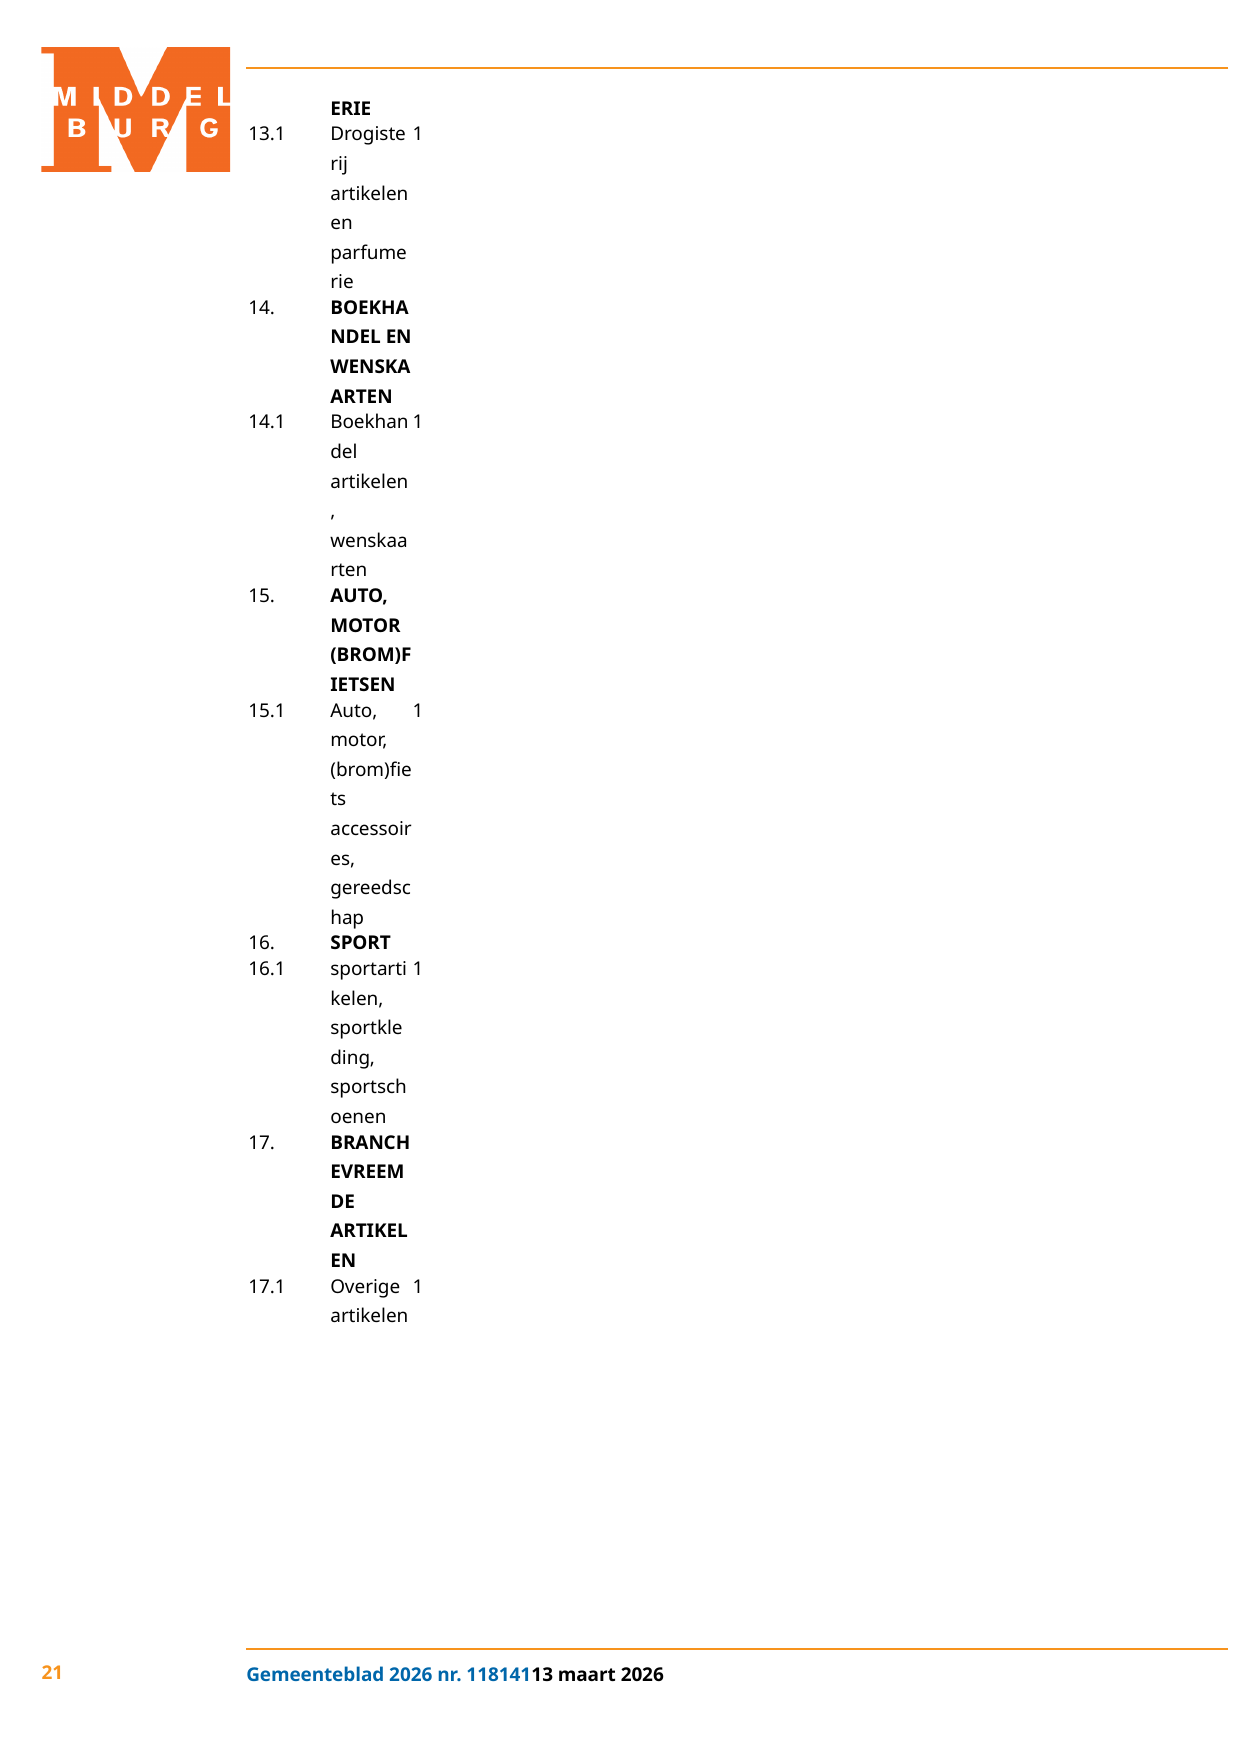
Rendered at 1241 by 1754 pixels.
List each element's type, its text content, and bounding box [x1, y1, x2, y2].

table_cell [1069, 955, 1152, 1129]
table_cell [577, 930, 659, 955]
table_cell [577, 697, 659, 929]
table_cell [905, 121, 987, 294]
table_cell [494, 955, 577, 1129]
table_cell 1 [412, 1273, 494, 1328]
table_cell [659, 955, 741, 1129]
table_cell [905, 95, 987, 121]
table_cell [987, 930, 1069, 955]
table_cell [1069, 409, 1152, 582]
table_cell [494, 582, 577, 697]
table_cell 1 [412, 121, 494, 294]
table_cell [412, 930, 494, 955]
table_cell [1069, 294, 1152, 409]
table_cell [659, 294, 741, 409]
table_cell SPORT [330, 930, 412, 955]
table_cell [1069, 930, 1152, 955]
table_cell [741, 294, 823, 409]
table_cell 17.1 [248, 1273, 330, 1328]
table_cell 1 [412, 955, 494, 1129]
table_cell [494, 930, 577, 955]
table_cell Auto, motor, (brom)fiets accessoires, gereedschap [330, 697, 412, 929]
table_cell [577, 582, 659, 697]
table_cell [412, 95, 494, 121]
table_cell [987, 294, 1069, 409]
table_cell [494, 409, 577, 582]
table_cell [577, 121, 659, 294]
table_cell [741, 582, 823, 697]
table_cell 14. [248, 294, 330, 409]
table_cell [987, 95, 1069, 121]
table_cell 15. [248, 582, 330, 697]
table_cell [659, 1273, 741, 1328]
table_cell [987, 582, 1069, 697]
table_cell BOEKHANDEL EN WENSKAARTEN [330, 294, 412, 409]
table_cell [659, 697, 741, 929]
table_cell 16. [248, 930, 330, 955]
table_cell [741, 697, 823, 929]
table_cell [905, 582, 987, 697]
table_cell [823, 409, 905, 582]
table_cell 14.1 [248, 409, 330, 582]
table_cell [823, 95, 905, 121]
table_cell [987, 697, 1069, 929]
table_cell [823, 582, 905, 697]
table_cell [1069, 95, 1152, 121]
table_cell [905, 1273, 987, 1328]
table_cell Drogisterij artikelen en parfumerie [330, 121, 412, 294]
table_cell [412, 294, 494, 409]
table_cell 16.1 [248, 955, 330, 1129]
table_cell [741, 121, 823, 294]
table_cell [494, 1129, 577, 1273]
table_cell BRANCHEVREEMDE ARTIKELEN [330, 1129, 412, 1273]
table_cell [823, 1273, 905, 1328]
table_cell [741, 95, 823, 121]
table_cell [741, 1129, 823, 1273]
table_cell [905, 697, 987, 929]
table_cell [1069, 121, 1152, 294]
table_cell [987, 121, 1069, 294]
table_cell [905, 930, 987, 955]
table_cell [494, 697, 577, 929]
table_cell [659, 409, 741, 582]
table_cell [659, 930, 741, 955]
table_cell [412, 1129, 494, 1273]
table_cell [577, 95, 659, 121]
table_cell [905, 409, 987, 582]
table_cell [905, 955, 987, 1129]
table_cell 1 [412, 409, 494, 582]
table_cell [823, 955, 905, 1129]
table_cell [577, 409, 659, 582]
table_cell 17. [248, 1129, 330, 1273]
table_cell AUTO, MOTOR (BROM)FIETSEN [330, 582, 412, 697]
table_cell [494, 294, 577, 409]
table_cell [741, 955, 823, 1129]
table_cell [987, 955, 1069, 1129]
table_cell [659, 1129, 741, 1273]
table_cell 13.1 [248, 121, 330, 294]
table_cell [987, 409, 1069, 582]
table_cell Boekhandel artikelen, wenskaarten [330, 409, 412, 582]
table_cell [741, 1273, 823, 1328]
table_cell Overige artikelen [330, 1273, 412, 1328]
table_cell [659, 95, 741, 121]
table_cell sportartikelen, sportkleding, sportschoenen [330, 955, 412, 1129]
table_cell [823, 1129, 905, 1273]
table_cell [659, 582, 741, 697]
table_cell [905, 1129, 987, 1273]
table_cell [494, 1273, 577, 1328]
table_cell [412, 582, 494, 697]
table_cell [741, 409, 823, 582]
table_cell 1 [412, 697, 494, 929]
table_cell [494, 95, 577, 121]
table_cell [905, 294, 987, 409]
table_cell [577, 1129, 659, 1273]
table_cell [577, 1273, 659, 1328]
table_cell [987, 1129, 1069, 1273]
table_cell [577, 955, 659, 1129]
table_cell [823, 294, 905, 409]
table_cell 15.1 [248, 697, 330, 929]
picture [41, 47, 231, 172]
table_cell [987, 1273, 1069, 1328]
table_cell [1069, 697, 1152, 929]
table_cell [1069, 1129, 1152, 1273]
table_cell [1069, 582, 1152, 697]
table_cell [659, 121, 741, 294]
table_cell [577, 294, 659, 409]
table_cell ERIE [330, 95, 412, 121]
table_cell [823, 930, 905, 955]
table_cell [494, 121, 577, 294]
table_cell [823, 697, 905, 929]
table_cell [823, 121, 905, 294]
table_cell [1069, 1273, 1152, 1328]
table_cell [248, 95, 330, 121]
table_cell [741, 930, 823, 955]
